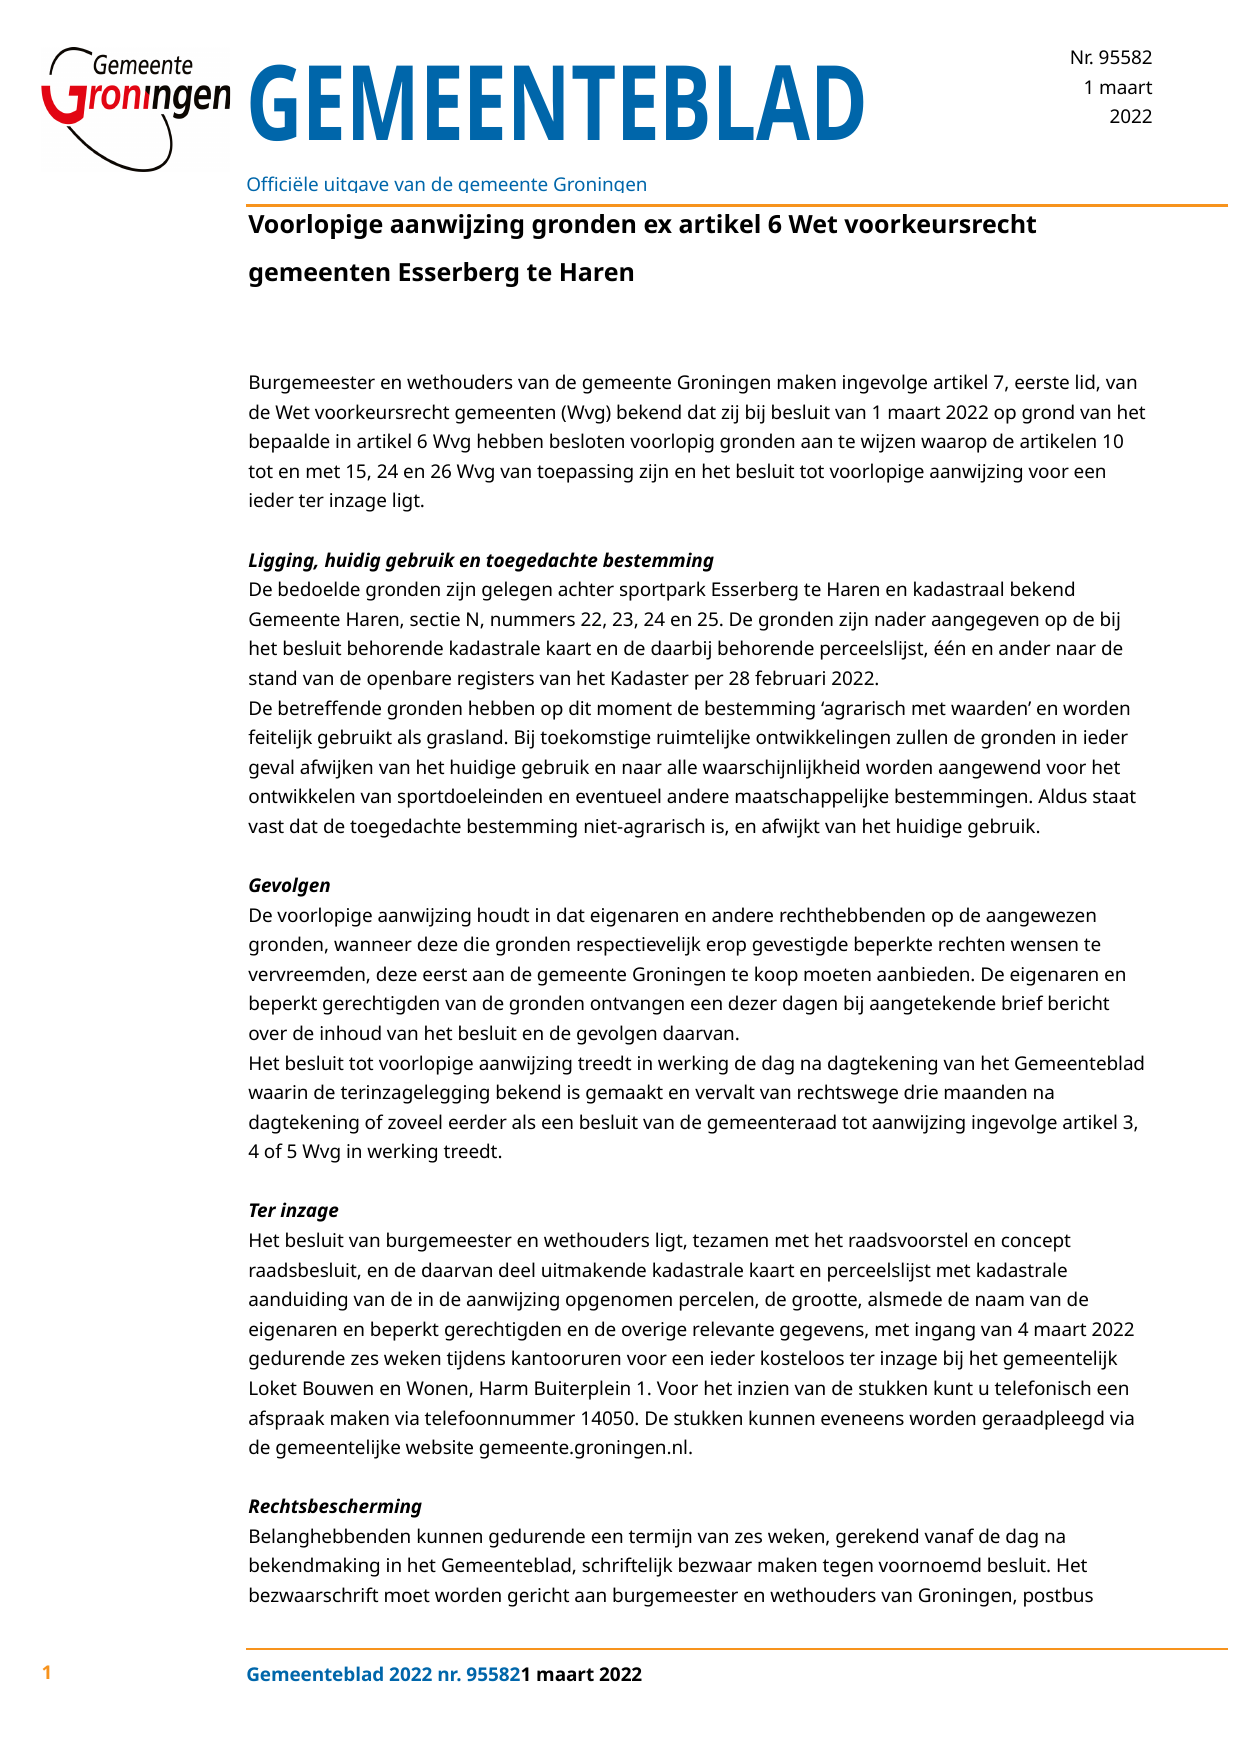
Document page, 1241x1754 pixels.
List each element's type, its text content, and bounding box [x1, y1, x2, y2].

picture [41, 47, 231, 172]
text Het besluit van burgemeester en wethouders ligt, tezamen met het raadsvoorstel en concept raadsbesluit, en de daarvan deel uitmakende kadastrale kaart en perceelslijst met kadastrale aanduiding van de in de aanwijzing opgenomen percelen, de grootte, alsmede de naam van de eigenaren en beperkt gerechtigden en de overige relevante gegevens, met ingang van 4 maart 2022 gedurende zes weken tijdens kantooruren voor een ieder kosteloos ter inzage bij het gemeentelijk Loket Bouwen en Wonen, Harm Buiterplein 1. Voor het inzien van de stukken kunt u telefonisch een afspraak maken via telefoonnummer 14050. De stukken kunnen eveneens worden geraadpleegd via de gemeentelijke website gemeente.groningen.nl. [248, 1227, 1152, 1460]
text Het besluit tot voorlopige aanwijzing treedt in werking de dag na dagtekening van het Gemeenteblad waarin de terinzagelegging bekend is gemaakt en vervalt van rechtswege drie maanden na dagtekening of zoveel eerder als een besluit van de gemeenteraad tot aanwijzing ingevolge artikel 3, 4 of 5 Wvg in werking treedt. [248, 1050, 1152, 1164]
text Voorlopige aanwijzing gronden ex artikel 6 Wet voorkeursrecht gemeenten Esserberg te Haren [248, 207, 1152, 288]
text Ter inzage [248, 1198, 1152, 1223]
text Burgemeester en wethouders van de gemeente Groningen maken ingevolge artikel 7, eerste lid, van de Wet voorkeursrecht gemeenten (Wvg) bekend dat zij bij besluit van 1 maart 2022 op grond van het bepaalde in artikel 6 Wvg hebben besloten voorlopig gronden aan te wijzen waarop de artikelen 10 tot en met 15, 24 en 26 Wvg van toepassing zijn en het besluit tot voorlopige aanwijzing voor een ieder ter inzage ligt. [248, 369, 1152, 513]
text De voorlopige aanwijzing houdt in dat eigenaren en andere rechthebbenden op de aangewezen gronden, wanneer deze die gronden respectievelijk erop gevestigde beperkte rechten wensen te vervreemden, deze eerst aan de gemeente Groningen te koop moeten aanbieden. De eigenaren en beperkt gerechtigden van de gronden ontvangen een dezer dagen bij aangetekende brief bericht over de inhoud van het besluit en de gevolgen daarvan. [248, 902, 1152, 1046]
text Ligging, huidig gebruik en toegedachte bestemming [248, 547, 1152, 573]
text Gevolgen [248, 872, 1152, 898]
text De bedoelde gronden zijn gelegen achter sportpark Esserberg te Haren en kadastraal bekend Gemeente Haren, sectie N, nummers 22, 23, 24 en 25. De gronden zijn nader aangegeven op de bij het besluit behorende kadastrale kaart en de daarbij behorende perceelslijst, één en ander naar de stand van de openbare registers van het Kadaster per 28 februari 2022. [248, 576, 1152, 691]
text Belanghebbenden kunnen gedurende een termijn van zes weken, gerekend vanaf de dag na bekendmaking in het Gemeenteblad, schriftelijk bezwaar maken tegen voornoemd besluit. Het bezwaarschrift moet worden gericht aan burgemeester en wethouders van Groningen, postbus [248, 1523, 1152, 1608]
text De betreffende gronden hebben op dit moment de bestemming ‘agrarisch met waarden’ en worden feitelijk gebruikt als grasland. Bij toekomstige ruimtelijke ontwikkelingen zullen de gronden in ieder geval afwijken van het huidige gebruik en naar alle waarschijnlijkheid worden aangewend voor het ontwikkelen van sportdoeleinden en eventueel andere maatschappelijke bestemmingen. Aldus staat vast dat de toegedachte bestemming niet-agrarisch is, en afwijkt van het huidige gebruik. [248, 695, 1152, 839]
text Rechtsbescherming [248, 1493, 1152, 1519]
